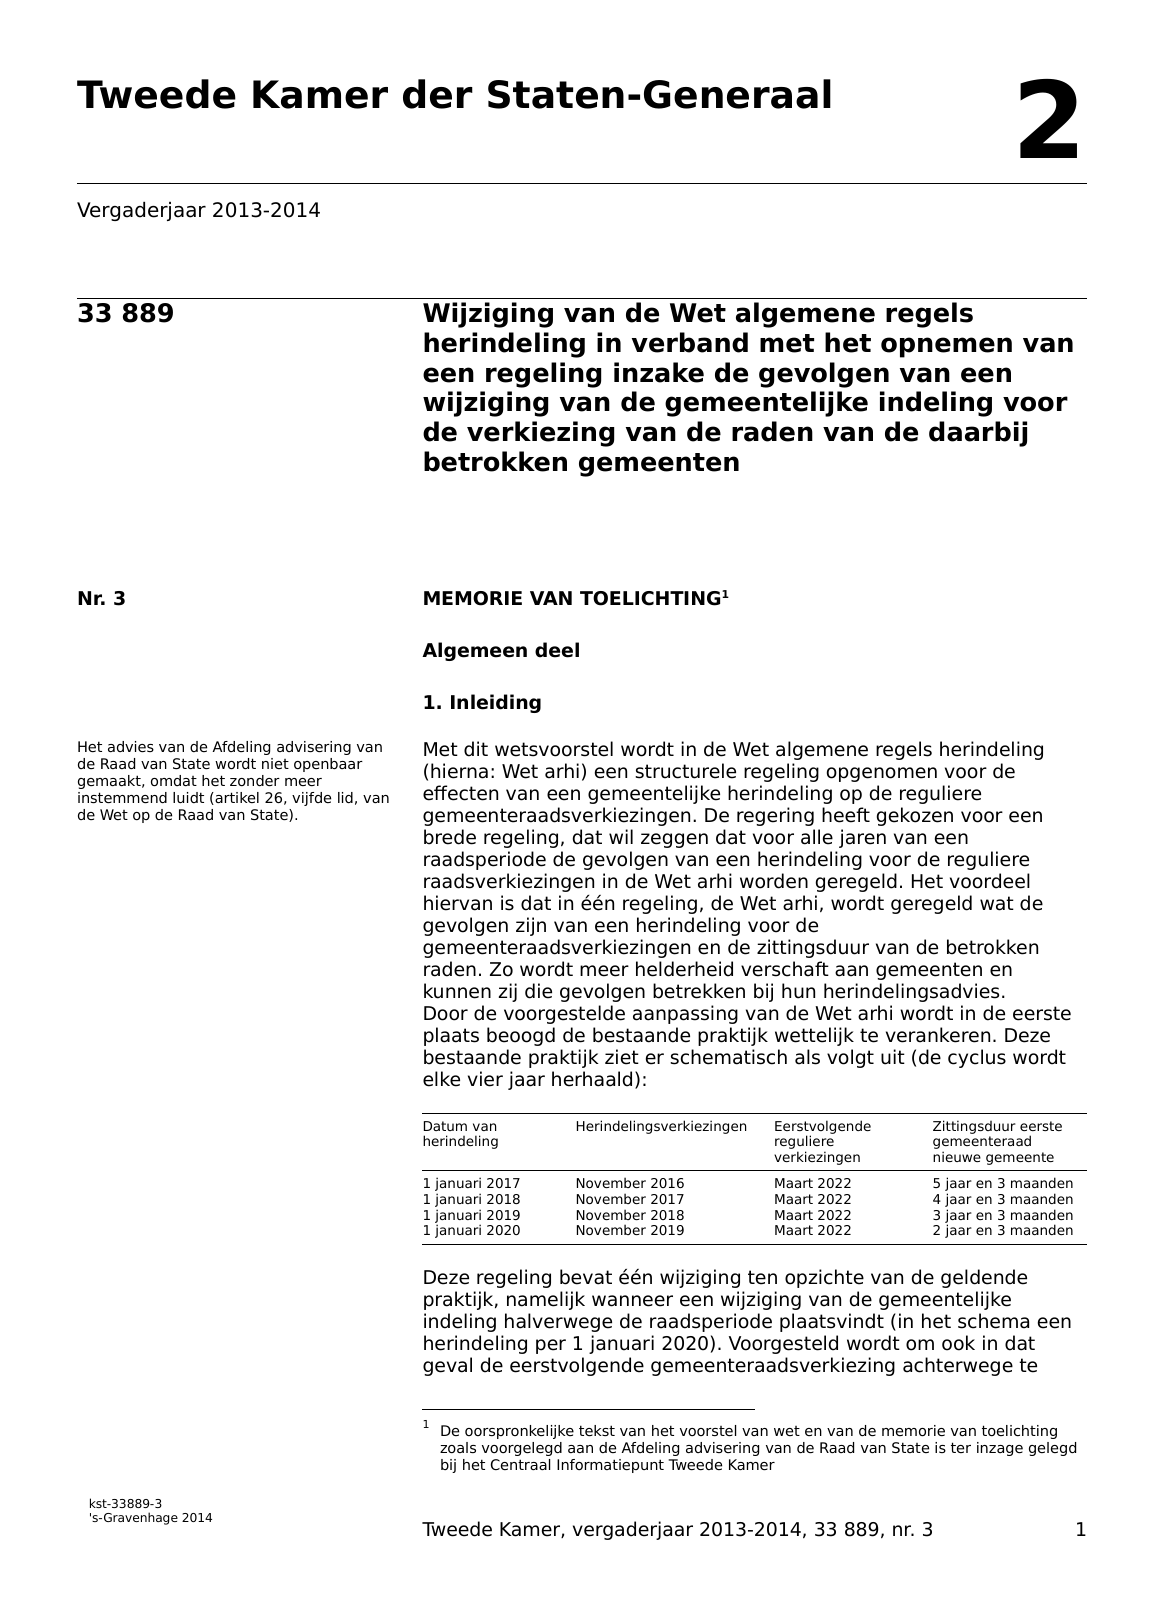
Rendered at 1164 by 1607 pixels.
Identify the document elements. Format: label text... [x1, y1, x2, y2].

table_cell November 2019 [569, 1223, 768, 1243]
subtitle 33 889 Wijziging van de Wet algemene regels herindeling in verband met het opnemen van een regeling inzake de gevolgen van een wijziging van de gemeentelijke indeling voor de verkiezing van de raden van de daarbij betrokken gemeenten [77, 299, 1087, 477]
text Deze regeling bevat één wijziging ten opzichte van de geldende praktijk, namelijk wanneer een wijziging van de gemeentelijke indeling halverwege de raadsperiode plaatsvindt (in het schema een herindeling per 1 januari 2020). Voorgesteld wordt om ook in dat geval de eerstvolgende gemeenteraadsverkiezing achterwege te [422, 1267, 1087, 1377]
text Het advies van de Afdeling advisering van de Raad van State wordt niet openbaar gemaakt, omdat het zonder meer instemmend luidt (artikel 26, vijfde lid, van de Wet op de Raad van State). [77, 739, 399, 823]
table_cell 2 jaar en 3 maanden [927, 1223, 1087, 1243]
text De oorspronkelijke tekst van het voorstel van wet en van de memorie van toelichting zoals voorgelegd aan de Afdeling advisering van de Raad van State is ter inzage gelegd bij het Centraal Informatiepunt Tweede Kamer [422, 1418, 1087, 1474]
table_header Eerstvolgende reguliere verkiezingen [768, 1114, 927, 1170]
table_cell 1 januari 2017 [422, 1171, 569, 1192]
table_header Zittingsduur eerste gemeenteraad nieuwe gemeente [927, 1114, 1087, 1170]
text kst-33889-3 [88, 1497, 323, 1511]
table_header Tweede Kamer der Staten-Generaal [77, 59, 886, 183]
subtitle Algemeen deel [422, 640, 1087, 662]
table_cell Maart 2022 [768, 1171, 927, 1192]
text Met dit wetsvoorstel wordt in de Wet algemene regels herindeling (hierna: Wet arhi) een structurele regeling opgenomen voor de effecten van een gemeentelijke herindeling op de reguliere gemeenteraadsverkiezingen. De regering heeft gekozen voor een brede regeling, dat wil zeggen dat voor alle jaren van een raadsperiode de gevolgen van een herindeling voor de reguliere raadsverkiezingen in de Wet arhi worden geregeld. Het voordeel hiervan is dat in één regeling, de Wet arhi, wordt geregeld wat de gevolgen zijn van een herindeling voor de gemeenteraadsverkiezingen en de zittingsduur van de betrokken raden. Zo wordt meer helderheid verschaft aan gemeenten en kunnen zij die gevolgen betrekken bij hun herindelingsadvies. [422, 739, 1087, 1003]
table_header Herindelingsverkiezingen [569, 1114, 768, 1170]
table_cell November 2018 [569, 1208, 768, 1223]
table_cell November 2017 [569, 1192, 768, 1207]
table_cell 5 jaar en 3 maanden [927, 1171, 1087, 1192]
table_cell 3 jaar en 3 maanden [927, 1208, 1087, 1223]
table_cell 1 januari 2019 [422, 1208, 569, 1223]
table_cell Maart 2022 [768, 1192, 927, 1207]
table_header Datum van herindeling [422, 1114, 569, 1170]
subtitle Nr. 3 MEMORIE VAN TOELICHTING [77, 588, 1087, 610]
subtitle 1. Inleiding [422, 692, 1087, 714]
table_cell 1 januari 2018 [422, 1192, 569, 1207]
table_cell 1 januari 2020 [422, 1223, 569, 1243]
table_cell 4 jaar en 3 maanden [927, 1192, 1087, 1207]
table_cell Maart 2022 [768, 1223, 927, 1243]
text Door de voorgestelde aanpassing van de Wet arhi wordt in de eerste plaats beoogd de bestaande praktijk wettelijk te verankeren. Deze bestaande praktijk ziet er schematisch als volgt uit (de cyclus wordt elke vier jaar herhaald): [422, 1003, 1087, 1091]
table_header 2 [886, 59, 1087, 183]
table_cell November 2016 [569, 1171, 768, 1192]
table_cell Vergaderjaar 2013-2014 [77, 184, 1087, 298]
table_cell Maart 2022 [768, 1208, 927, 1223]
text 's-Gravenhage 2014 [88, 1511, 323, 1525]
